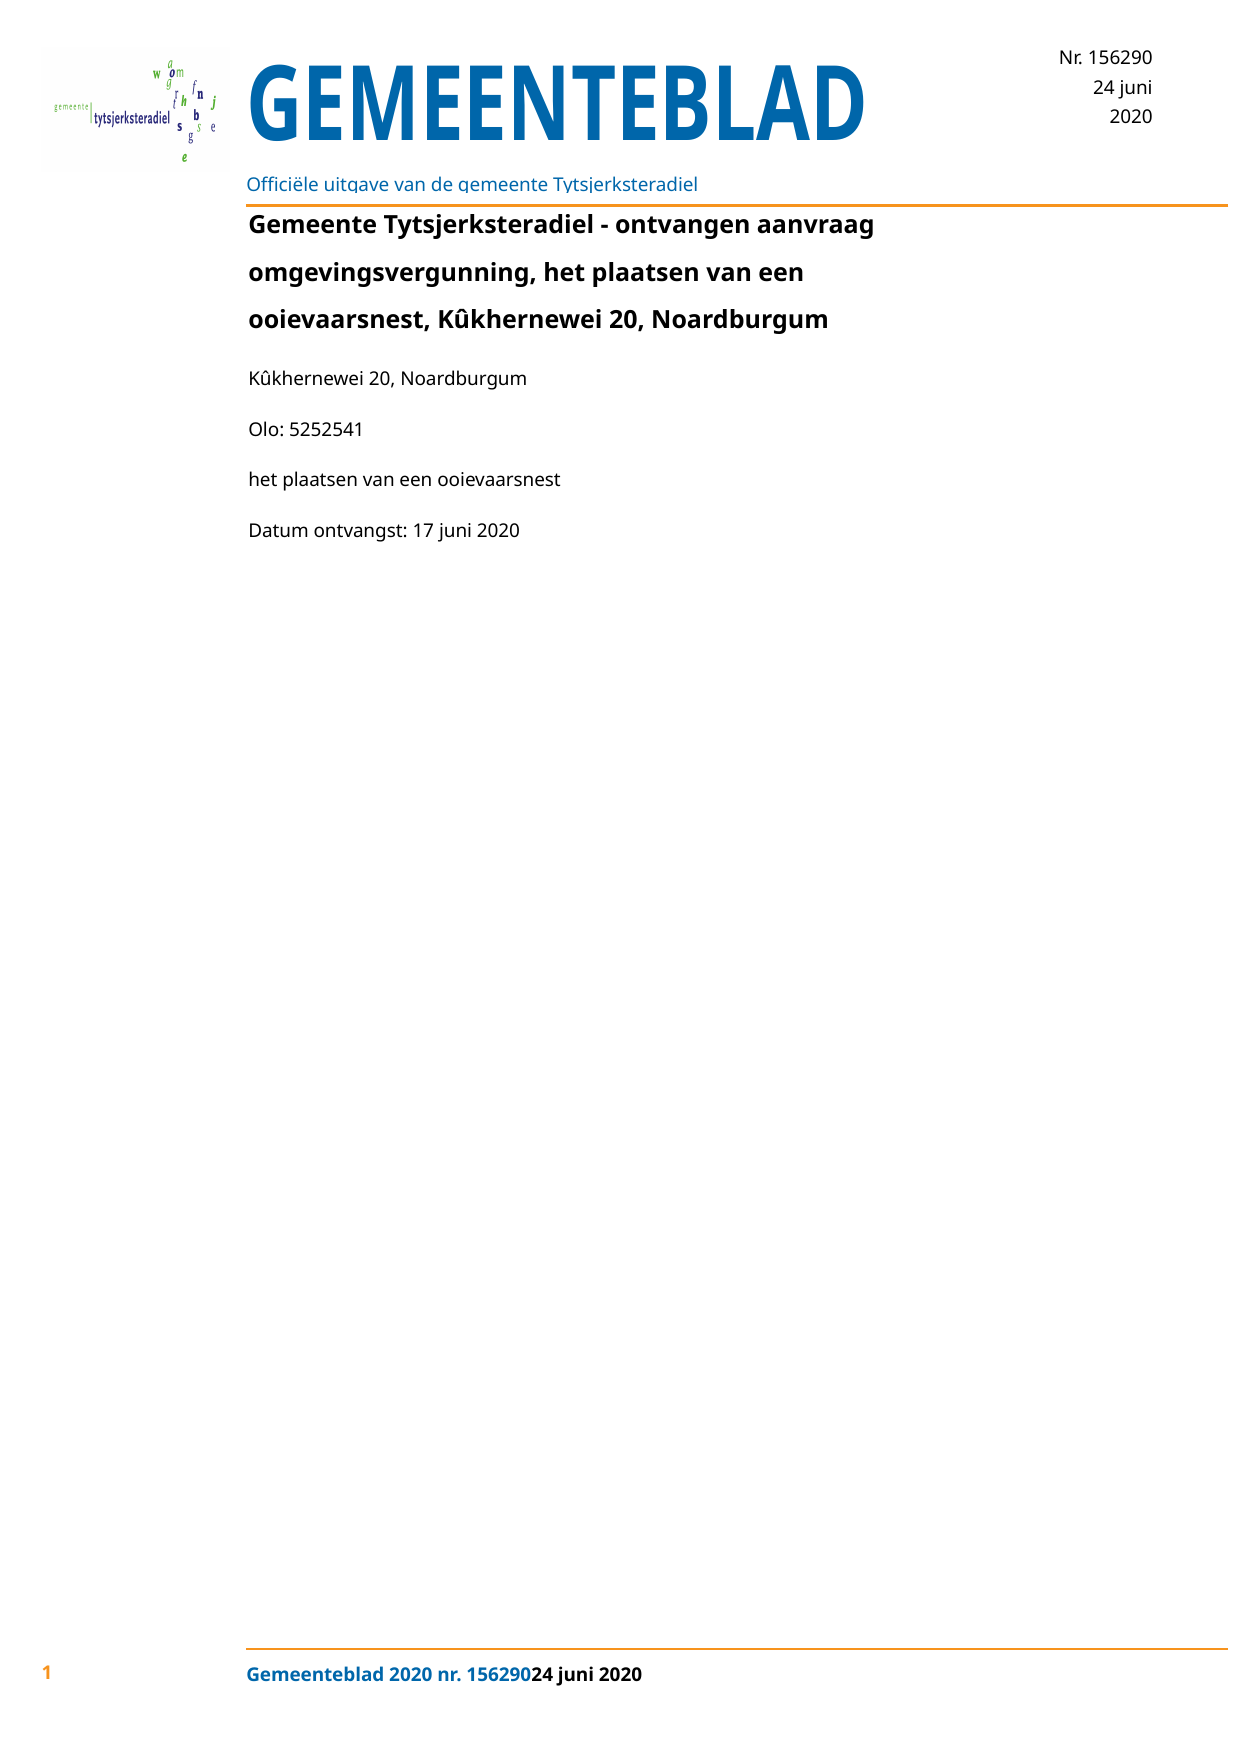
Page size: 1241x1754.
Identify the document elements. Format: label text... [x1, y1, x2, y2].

text Gemeente Tytsjerksteradiel - ontvangen aanvraag omgevingsvergunning, het plaatsen van een ooievaarsnest, Kûkhernewei 20, Noardburgum [248, 207, 1152, 336]
picture [41, 47, 231, 172]
text Kûkhernewei 20, Noardburgum [248, 366, 1152, 391]
text het plaatsen van een ooievaarsnest [248, 466, 1152, 492]
text Datum ontvangst: 17 juni 2020 [248, 517, 1152, 542]
text Olo: 5252541 [248, 416, 1152, 442]
